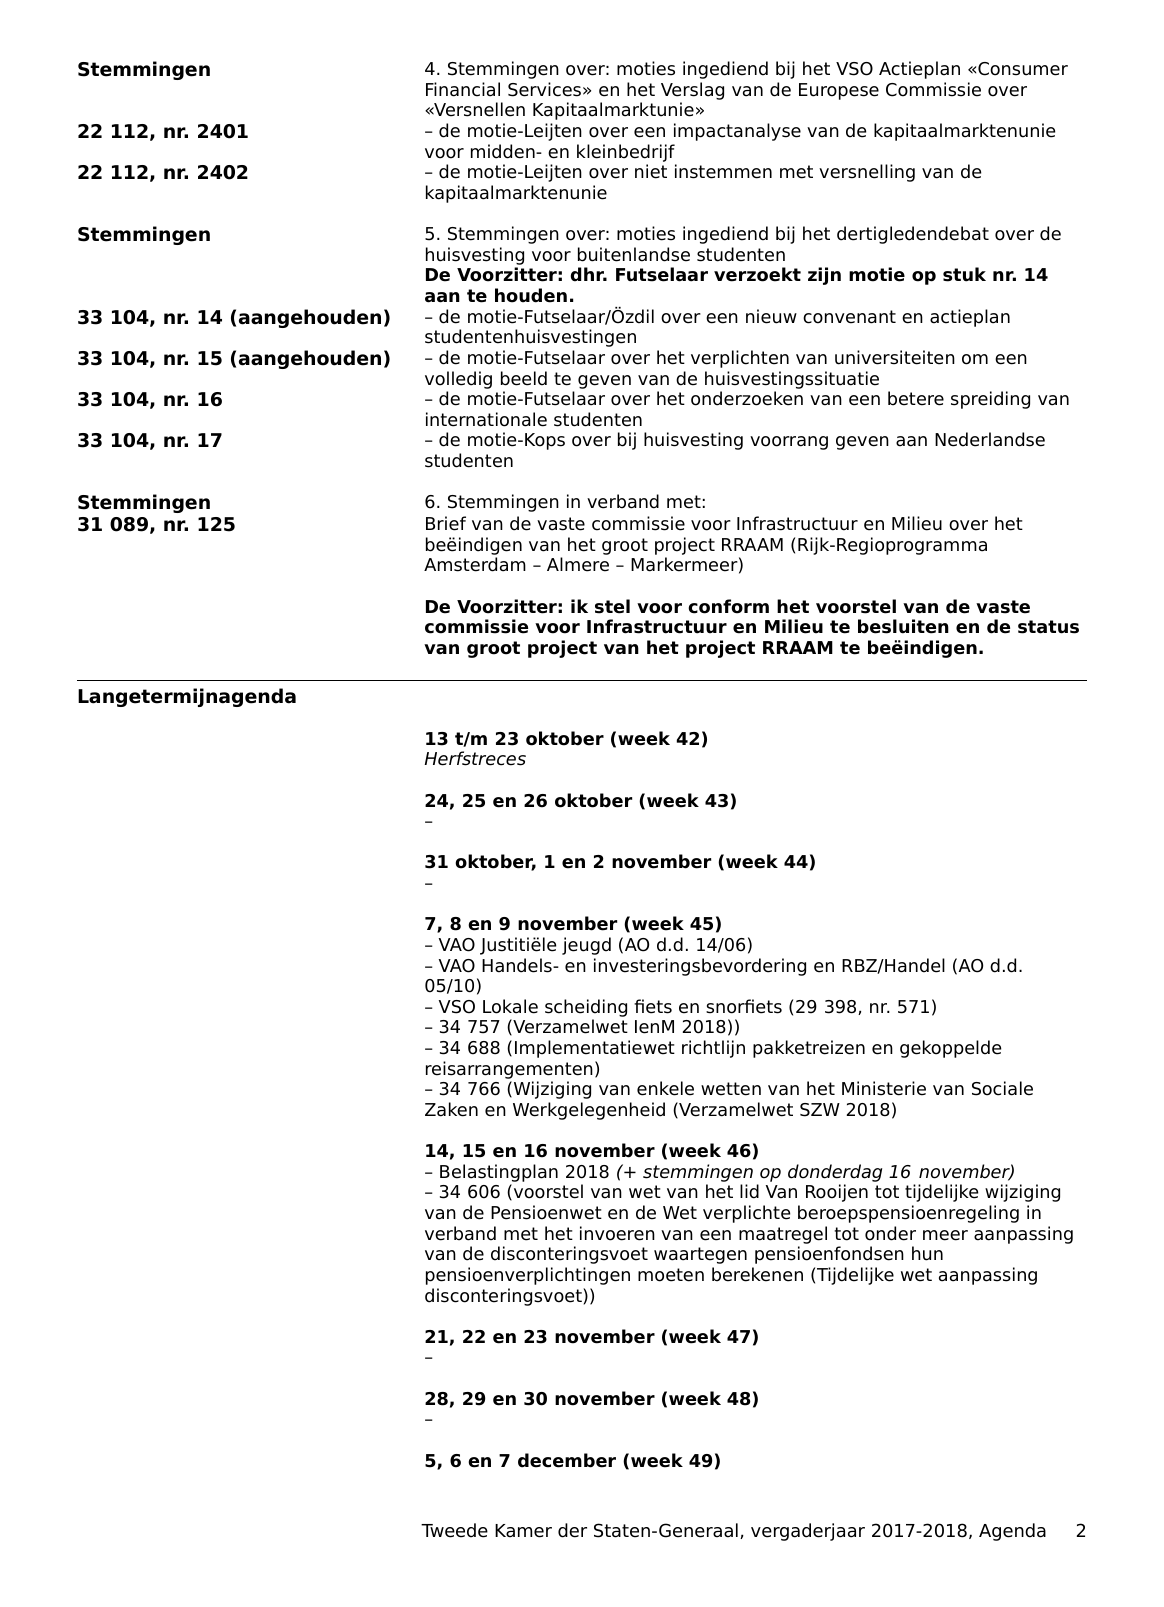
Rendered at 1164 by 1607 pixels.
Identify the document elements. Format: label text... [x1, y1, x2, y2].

table_cell [401, 708, 418, 729]
table_cell [418, 1430, 1087, 1451]
table_cell [418, 894, 1087, 914]
table_cell [77, 1368, 401, 1389]
table_cell 33 104, nr. 16 [77, 389, 401, 430]
table_cell [77, 1451, 401, 1471]
table_cell Stemmingen [77, 59, 401, 121]
table_cell – de motie-Futselaar/Özdil over een nieuw convenant en actieplan studentenhuisvestingen [418, 307, 1087, 348]
table_cell [401, 1409, 418, 1430]
table_cell [401, 832, 418, 852]
table_cell [77, 873, 401, 894]
table_cell 5. Stemmingen over: moties ingediend bij het dertigledendebat over de huisvesting voor buitenlandse studenten [418, 224, 1087, 265]
table_cell [401, 1368, 418, 1389]
table_cell [401, 348, 418, 389]
table_cell [401, 894, 418, 914]
table_cell Stemmingen [77, 492, 401, 514]
table_cell 14, 15 en 16 november (week 46) [418, 1141, 1087, 1162]
table_cell [418, 708, 1087, 729]
table_cell [77, 1389, 401, 1409]
table_cell [418, 472, 1087, 492]
table_cell Brief van de vaste commissie voor Infrastructuur en Milieu over het beëindigen van het groot project RRAAM (Rijk-Regioprogramma Amsterdam – Almere – Markermeer) [418, 514, 1087, 576]
table_cell [77, 832, 401, 852]
table_cell [77, 894, 401, 914]
table_cell [77, 1183, 401, 1306]
table_cell 22 112, nr. 2402 [77, 162, 401, 203]
table_cell – [418, 1348, 1087, 1368]
table_cell [418, 1121, 1087, 1141]
table_cell – de motie-Leijten over niet instemmen met versnelling van de kapitaalmarktenunie [418, 162, 1087, 203]
table_cell [77, 935, 401, 956]
table_cell – 34 766 (Wijziging van enkele wetten van het Ministerie van Sociale Zaken en Werkgelegenheid (Verzamelwet SZW 2018) [418, 1079, 1087, 1121]
table_cell 33 104, nr. 17 [77, 430, 401, 472]
table_cell [77, 770, 401, 791]
table_cell [401, 472, 418, 492]
table_cell – de motie-Leijten over een impactanalyse van de kapitaalmarktenunie voor midden- en kleinbedrijf [418, 121, 1087, 162]
table_cell – 34 688 (Implementatiewet richtlijn pakketreizen en gekoppelde reisarrangementen) [418, 1038, 1087, 1079]
table_cell [77, 1306, 401, 1327]
table_cell [401, 791, 418, 811]
table_cell 21, 22 en 23 november (week 47) [418, 1327, 1087, 1347]
table_cell [401, 576, 418, 597]
table_cell [401, 1162, 418, 1182]
table_cell [401, 265, 418, 307]
table_cell [77, 791, 401, 811]
table_cell [77, 1038, 401, 1079]
table_cell [401, 1348, 418, 1368]
table_cell [401, 1038, 418, 1079]
table_cell 31 oktober, 1 en 2 november (week 44) [418, 853, 1087, 873]
table_cell – [418, 873, 1087, 894]
table_cell [418, 770, 1087, 791]
table_cell [77, 1348, 401, 1368]
table_cell [401, 307, 418, 348]
table_cell – VSO Lokale scheiding fiets en snorfiets (29 398, nr. 571) [418, 997, 1087, 1017]
table_cell [77, 204, 401, 224]
table_cell [401, 1451, 418, 1471]
table_cell 22 112, nr. 2401 [77, 121, 401, 162]
table_cell 7, 8 en 9 november (week 45) [418, 914, 1087, 935]
table_cell [77, 708, 401, 729]
table_cell [401, 1306, 418, 1327]
table_cell [401, 162, 418, 203]
table_cell [401, 121, 418, 162]
table_cell – [418, 811, 1087, 832]
table_cell [401, 1327, 418, 1347]
table_cell [401, 597, 418, 658]
table_cell 33 104, nr. 15 (aangehouden) [77, 348, 401, 389]
table_cell Herfstreces [418, 749, 1087, 770]
table_cell [77, 749, 401, 770]
table_cell [401, 914, 418, 935]
table_cell [401, 853, 418, 873]
table_cell – de motie-Kops over bij huisvesting voorrang geven aan Nederlandse studenten [418, 430, 1087, 472]
table_cell [77, 472, 401, 492]
table_cell [401, 492, 418, 514]
table_cell [418, 204, 1087, 224]
table_cell 28, 29 en 30 november (week 48) [418, 1389, 1087, 1409]
table_cell [77, 1121, 401, 1141]
table_cell De Voorzitter: dhr. Futselaar verzoekt zijn motie op stuk nr. 14 aan te houden. [418, 265, 1087, 307]
table_cell 33 104, nr. 14 (aangehouden) [77, 307, 401, 348]
table_cell [401, 749, 418, 770]
table_cell – de motie-Futselaar over het verplichten van universiteiten om een volledig beeld te geven van de huisvestingssituatie [418, 348, 1087, 389]
table_cell [77, 597, 401, 658]
table_cell [77, 997, 401, 1017]
table_cell De Voorzitter: ik stel voor conform het voorstel van de vaste commissie voor Infrastructuur en Milieu te besluiten en de status van groot project van het project RRAAM te beëindigen. [418, 597, 1087, 658]
table_cell [77, 1430, 401, 1451]
table_cell [401, 1183, 418, 1306]
table_cell – VAO Handels- en investeringsbevordering en RBZ/Handel (AO d.d. 05/10) [418, 956, 1087, 997]
table_cell – [418, 1409, 1087, 1430]
table_cell 5, 6 en 7 december (week 49) [418, 1451, 1087, 1471]
table_cell – VAO Justitiële jeugd (AO d.d. 14/06) [418, 935, 1087, 956]
table_cell [401, 873, 418, 894]
table_cell [401, 1018, 418, 1038]
table_cell [401, 997, 418, 1017]
table_cell [77, 1018, 401, 1038]
table_cell [401, 729, 418, 749]
table_cell – 34 606 (voorstel van wet van het lid Van Rooijen tot tijdelijke wijziging van de Pensioenwet en de Wet verplichte beroepspensioenregeling in verband met het invoeren van een maatregel tot onder meer aanpassing van de disconteringsvoet waartegen pensioenfondsen hun pensioenverplichtingen moeten berekenen (Tijdelijke wet aanpassing disconteringsvoet)) [418, 1183, 1087, 1306]
table_cell [418, 576, 1087, 597]
table_cell [77, 914, 401, 935]
table_cell [77, 853, 401, 873]
table_cell 13 t/m 23 oktober (week 42) [418, 729, 1087, 749]
table_cell – Belastingplan 2018 (+ stemmingen op donderdag 16 november) [418, 1162, 1087, 1182]
table_cell [77, 811, 401, 832]
table_cell – 34 757 (Verzamelwet IenM 2018)) [418, 1018, 1087, 1038]
table_header [418, 681, 1087, 708]
table_cell [401, 389, 418, 430]
table_cell [77, 265, 401, 307]
table_cell [401, 1389, 418, 1409]
table_cell [77, 1162, 401, 1182]
table_cell 6. Stemmingen in verband met: [418, 492, 1087, 514]
table_cell [77, 729, 401, 749]
table_cell 24, 25 en 26 oktober (week 43) [418, 791, 1087, 811]
table_cell [401, 1430, 418, 1451]
table_cell [401, 1141, 418, 1162]
table_cell – de motie-Futselaar over het onderzoeken van een betere spreiding van internationale studenten [418, 389, 1087, 430]
table_cell [77, 1409, 401, 1430]
table_cell [401, 770, 418, 791]
table_cell [418, 1368, 1087, 1389]
table_header Langetermijnagenda [77, 681, 401, 708]
table_cell [77, 956, 401, 997]
table_cell [401, 224, 418, 265]
table_cell [77, 1079, 401, 1121]
table_cell 31 089, nr. 125 [77, 514, 401, 576]
table_cell [401, 1121, 418, 1141]
table_cell [77, 1141, 401, 1162]
table_cell Stemmingen [77, 224, 401, 265]
table_cell [401, 935, 418, 956]
table_cell [401, 430, 418, 472]
table_cell [418, 832, 1087, 852]
table_cell 4. Stemmingen over: moties ingediend bij het VSO Actieplan «Consumer Financial Services» en het Verslag van de Europese Commissie over «Versnellen Kapitaalmarktunie» [418, 59, 1087, 121]
table_cell [77, 1327, 401, 1347]
table_header [401, 681, 418, 708]
table_cell [401, 204, 418, 224]
table_cell [401, 956, 418, 997]
table_cell [77, 576, 401, 597]
table_cell [401, 59, 418, 121]
table_cell [418, 1306, 1087, 1327]
table_cell [401, 514, 418, 576]
table_cell [401, 1079, 418, 1121]
table_cell [401, 811, 418, 832]
